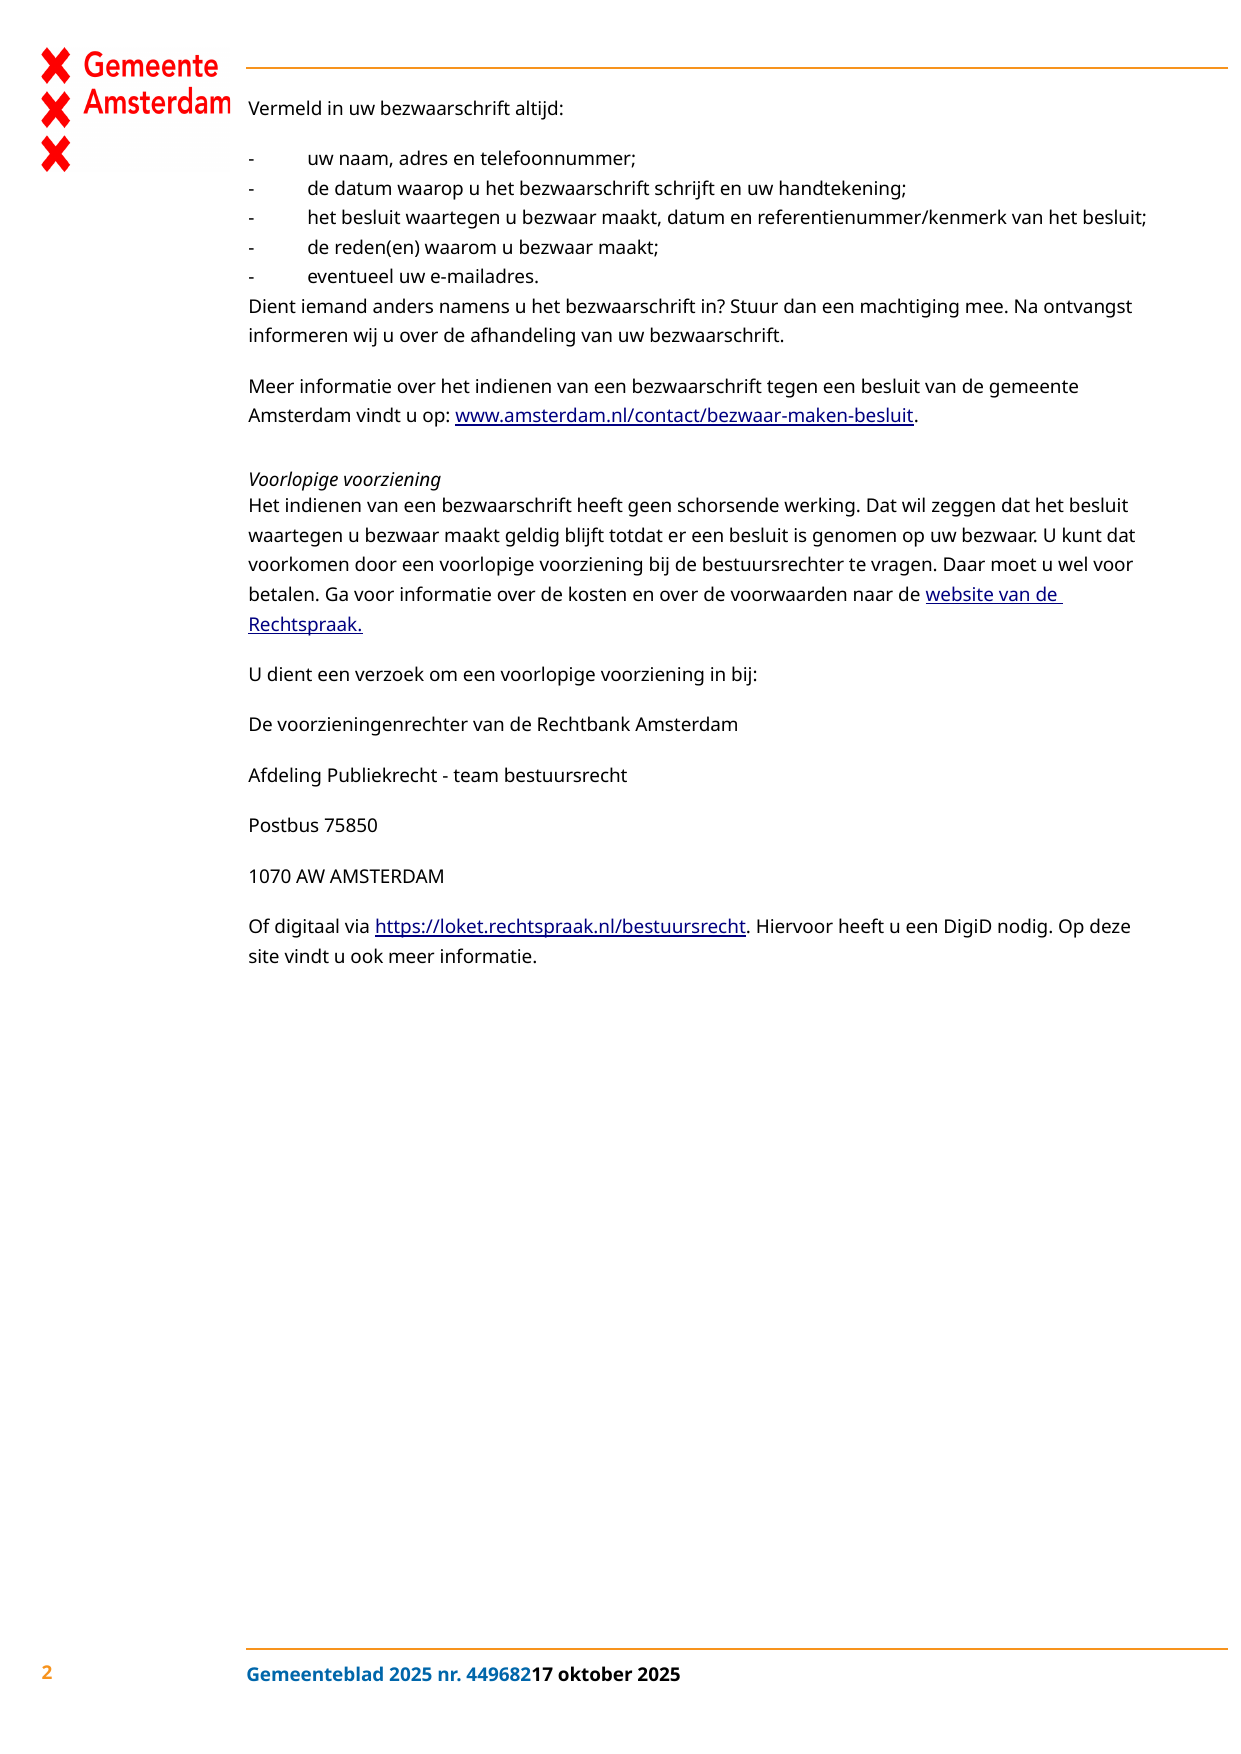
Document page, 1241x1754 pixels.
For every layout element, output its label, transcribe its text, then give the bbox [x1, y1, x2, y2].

text Postbus 75850 [248, 812, 1152, 838]
text Voorlopige voorziening [248, 467, 1152, 492]
list de datum waarop u het bezwaarschrift schrijft en uw handtekening; [248, 175, 1152, 201]
text Meer informatie over het indienen van een bezwaarschrift tegen een besluit van de gemeente Amsterdam vindt u op: www.amsterdam.nl/contact/bezwaar-maken-besluit. [248, 373, 1152, 428]
text 1070 AW AMSTERDAM [248, 863, 1152, 888]
picture [41, 47, 231, 172]
text Vermeld in uw bezwaarschrift altijd: [248, 95, 1152, 121]
list uw naam, adres en telefoonnummer; [248, 145, 1152, 171]
text Het indienen van een bezwaarschrift heeft geen schorsende werking. Dat wil zeggen dat het besluit waartegen u bezwaar maakt geldig blijft totdat er een besluit is genomen op uw bezwaar. U kunt dat voorkomen door een voorlopige voorziening bij de bestuursrechter te vragen. Daar moet u wel voor betalen. Ga voor informatie over de kosten en over de voorwaarden naar de website van de Rechtspraak. [248, 492, 1152, 636]
list het besluit waartegen u bezwaar maakt, datum en referentienummer/kenmerk van het besluit; [248, 204, 1152, 230]
text U dient een verzoek om een voorlopige voorziening in bij: [248, 661, 1152, 687]
text Afdeling Publiekrecht - team bestuursrecht [248, 762, 1152, 788]
text De voorzieningenrechter van de Rechtbank Amsterdam [248, 712, 1152, 737]
text Of digitaal via https://loket.rechtspraak.nl/bestuursrecht. Hiervoor heeft u een DigiD nodig. Op deze site vindt u ook meer informatie. [248, 913, 1152, 968]
list de reden(en) waarom u bezwaar maakt; [248, 234, 1152, 260]
text Dient iemand anders namens u het bezwaarschrift in? Stuur dan een machtiging mee. Na ontvangst informeren wij u over de afhandeling van uw bezwaarschrift. [248, 293, 1152, 348]
list eventueel uw e-mailadres. [248, 263, 1152, 289]
